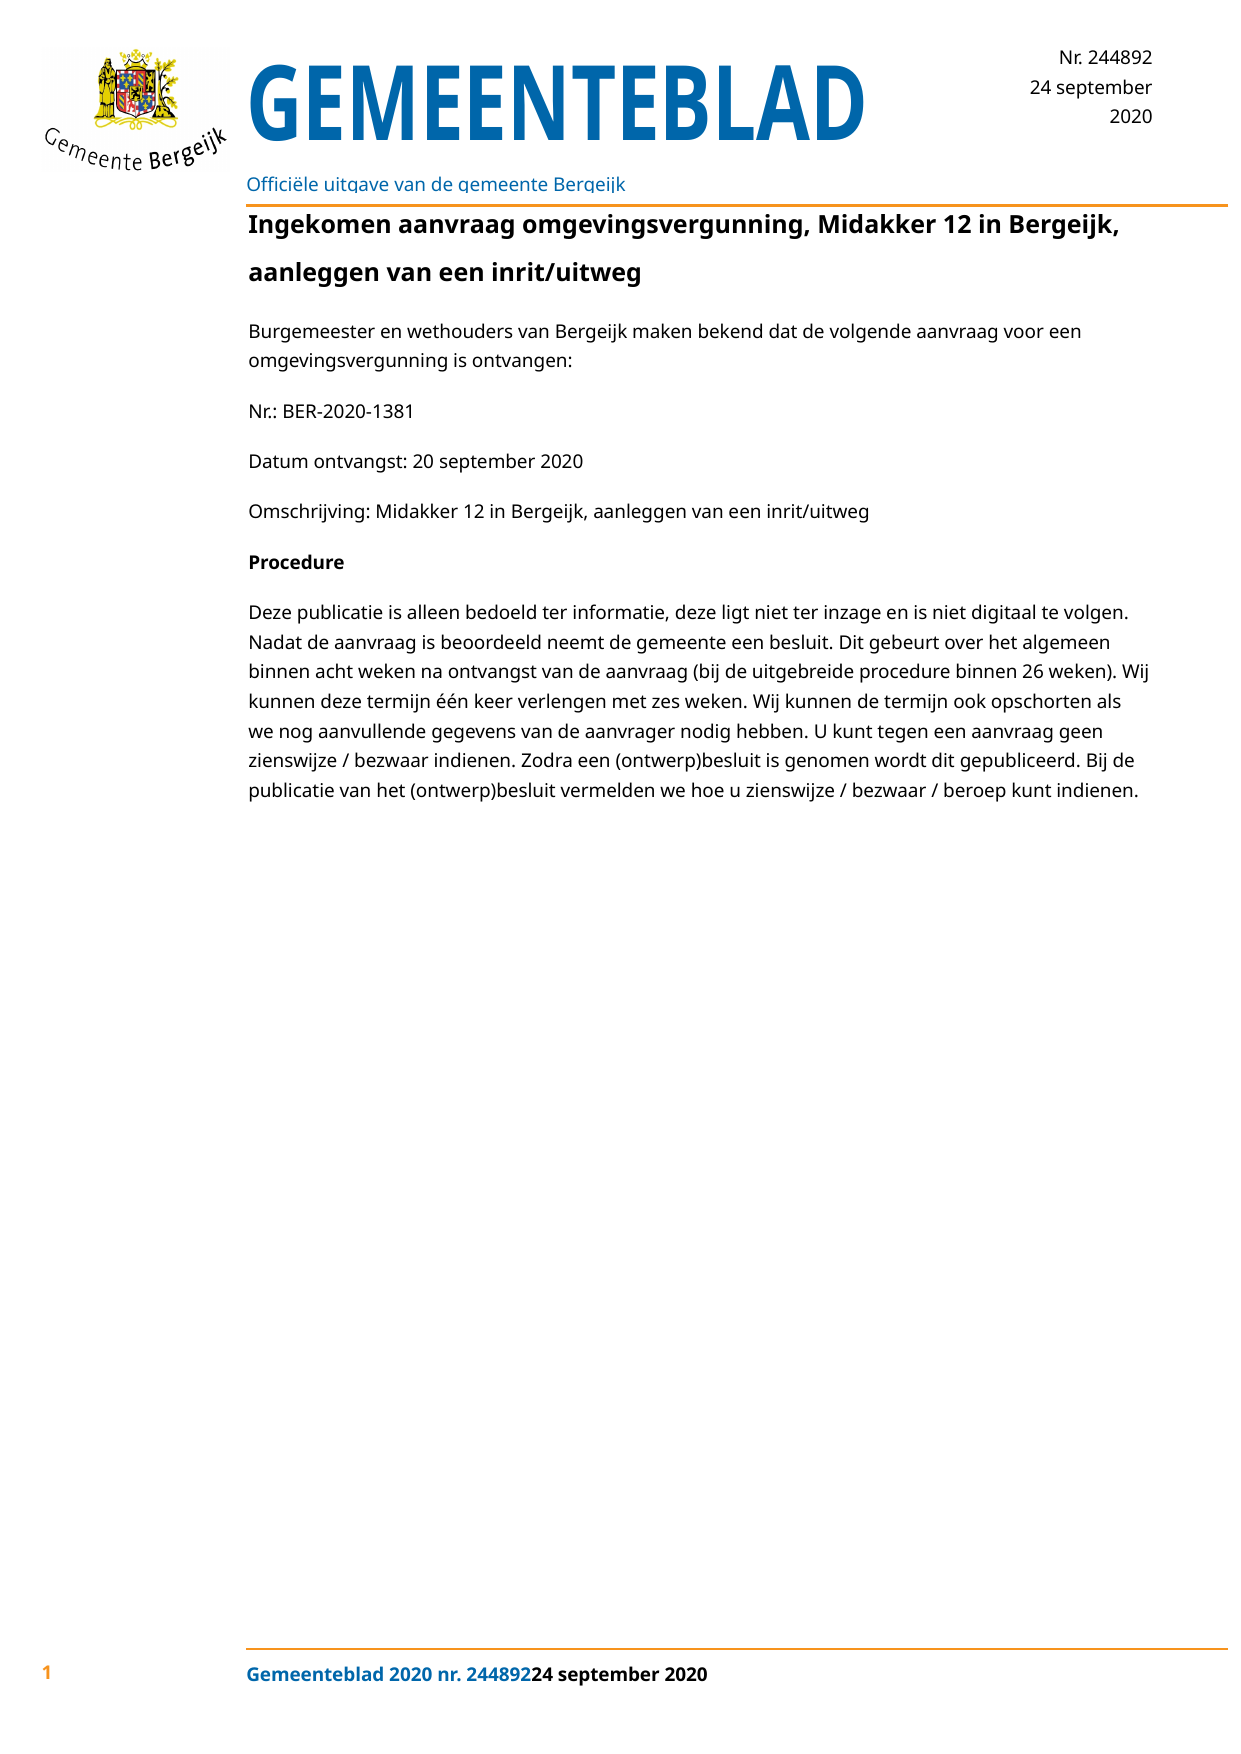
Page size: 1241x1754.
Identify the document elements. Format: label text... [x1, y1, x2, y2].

picture [41, 47, 231, 172]
text Nr.: BER-2020-1381 [248, 398, 1152, 424]
text Procedure [248, 549, 1152, 575]
text Datum ontvangst: 20 september 2020 [248, 448, 1152, 474]
text Deze publicatie is alleen bedoeld ter informatie, deze ligt niet ter inzage en is niet digitaal te volgen. Nadat de aanvraag is beoordeeld neemt de gemeente een besluit. Dit gebeurt over het algemeen binnen acht weken na ontvangst van de aanvraag (bij de uitgebreide procedure binnen 26 weken). Wij kunnen deze termijn één keer verlengen met zes weken. Wij kunnen de termijn ook opschorten als we nog aanvullende gegevens van de aanvrager nodig hebben. U kunt tegen een aanvraag geen zienswijze / bezwaar indienen. Zodra een (ontwerp)besluit is genomen wordt dit gepubliceerd. Bij de publicatie van het (ontwerp)besluit vermelden we hoe u zienswijze / bezwaar / beroep kunt indienen. [248, 599, 1152, 803]
text Ingekomen aanvraag omgevingsvergunning, Midakker 12 in Bergeijk, aanleggen van een inrit/uitweg [248, 207, 1152, 288]
text Omschrijving: Midakker 12 in Bergeijk, aanleggen van een inrit/uitweg [248, 499, 1152, 524]
text Burgemeester en wethouders van Bergeijk maken bekend dat de volgende aanvraag voor een omgevingsvergunning is ontvangen: [248, 318, 1152, 373]
